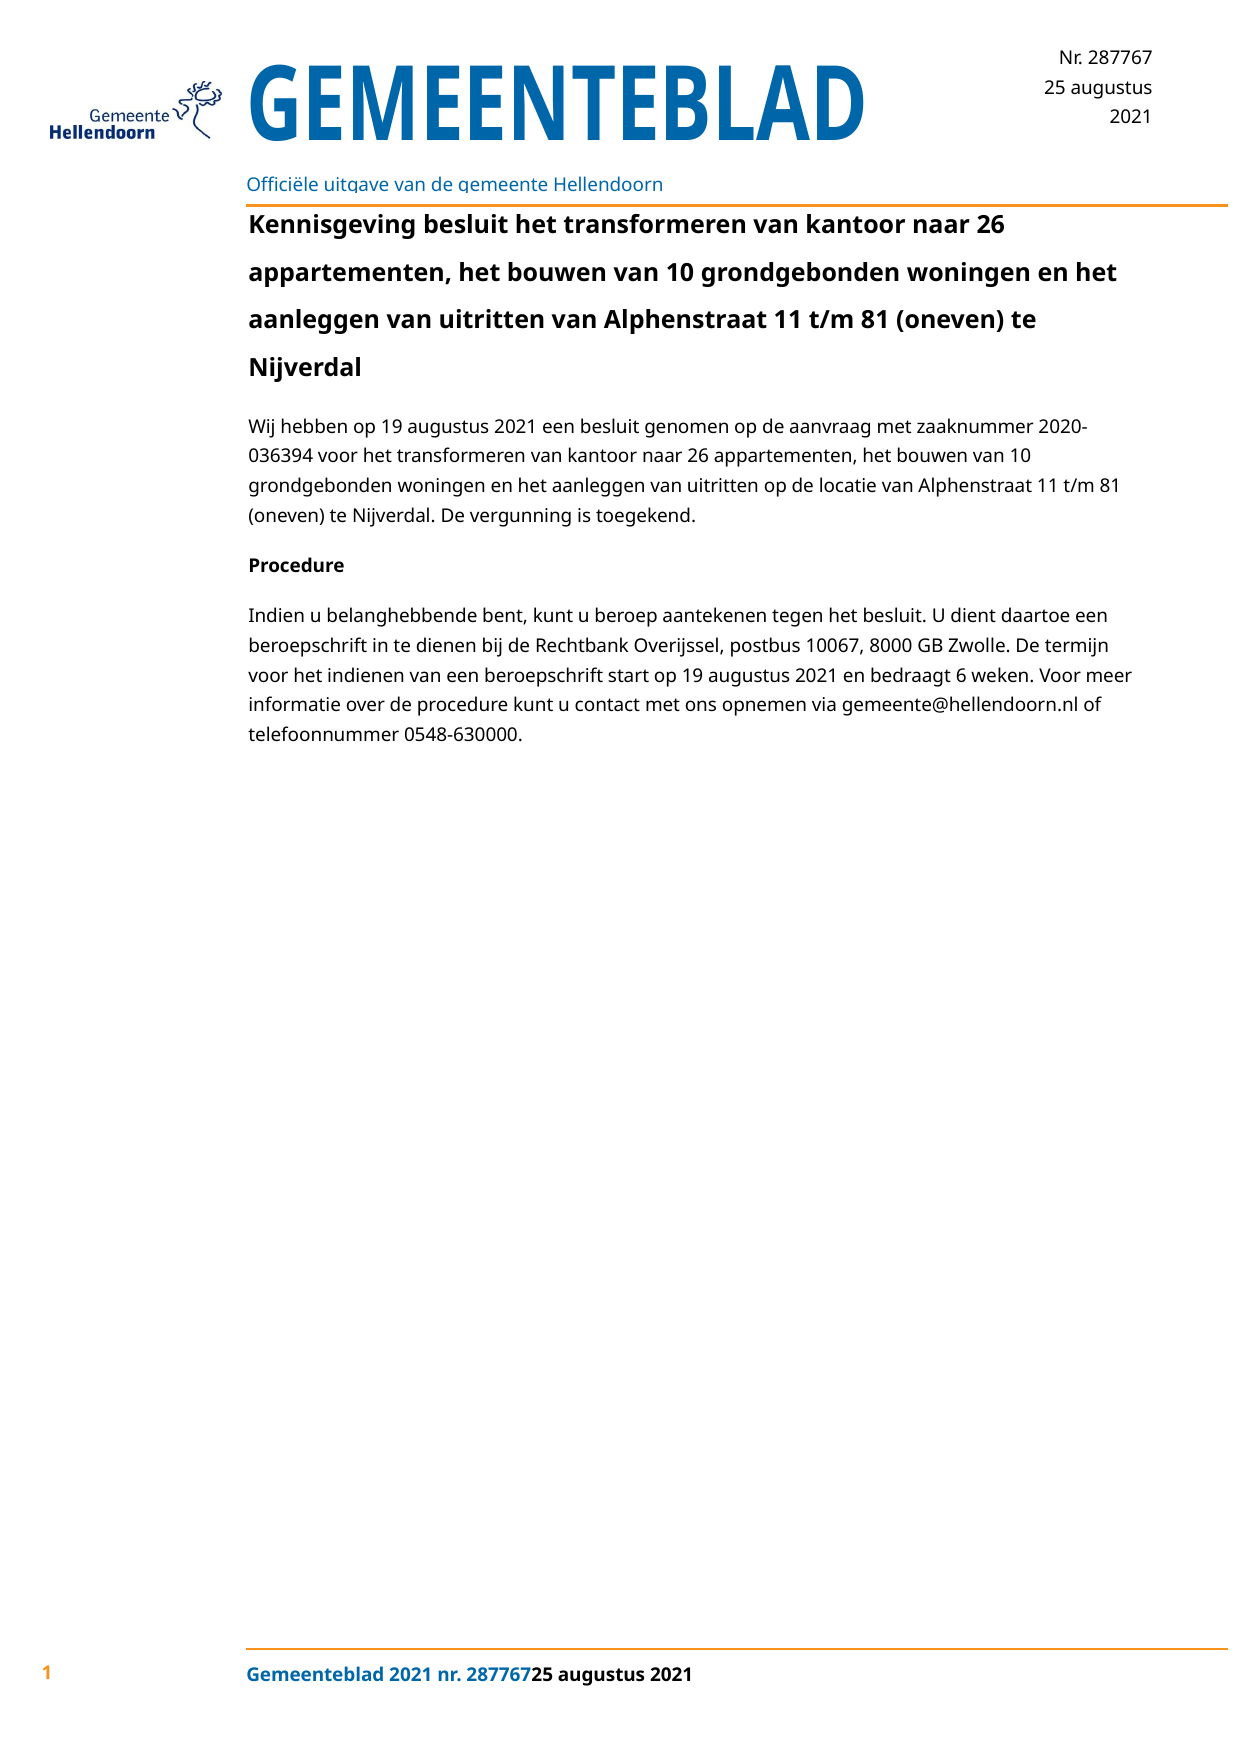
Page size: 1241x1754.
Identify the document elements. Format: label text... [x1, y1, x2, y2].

text Kennisgeving besluit het transformeren van kantoor naar 26 appartementen, het bouwen van 10 grondgebonden woningen en het aanleggen van uitritten van Alphenstraat 11 t/m 81 (oneven) te Nijverdal [248, 207, 1152, 384]
text Wij hebben op 19 augustus 2021 een besluit genomen op de aanvraag met zaaknummer 2020-036394 voor het transformeren van kantoor naar 26 appartementen, het bouwen van 10 grondgebonden woningen en het aanleggen van uitritten op de locatie van Alphenstraat 11 t/m 81 (oneven) te Nijverdal. De vergunning is toegekend. [248, 413, 1152, 528]
text Indien u belanghebbende bent, kunt u beroep aantekenen tegen het besluit. U dient daartoe een beroepschrift in te dienen bij de Rechtbank Overijssel, postbus 10067, 8000 GB Zwolle. De termijn voor het indienen van een beroepschrift start op 19 augustus 2021 en bedraagt 6 weken. Voor meer informatie over de procedure kunt u contact met ons opnemen via gemeente@hellendoorn.nl of telefoonnummer 0548-630000. [248, 603, 1152, 747]
picture [41, 47, 231, 172]
text Procedure [248, 552, 1152, 578]
